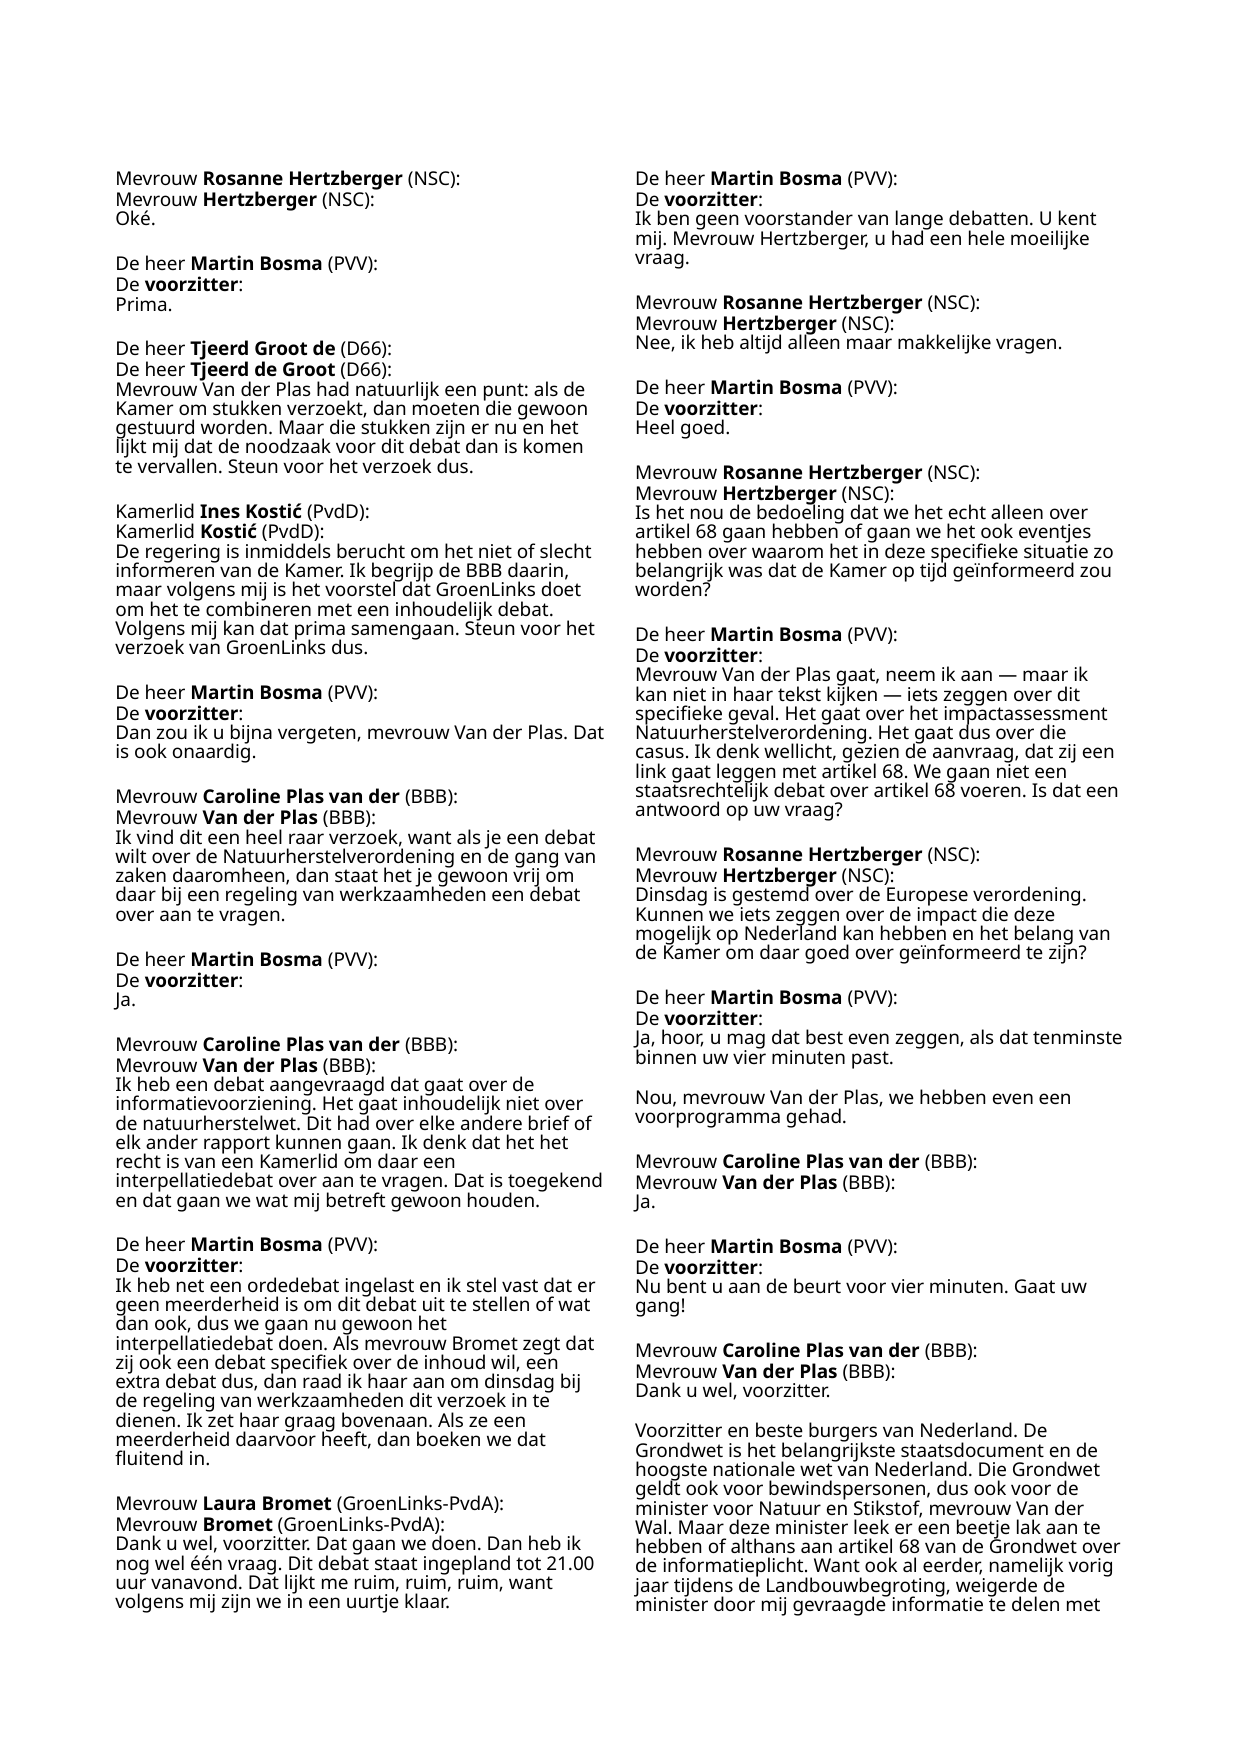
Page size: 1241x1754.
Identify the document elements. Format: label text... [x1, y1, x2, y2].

text De heer Martin Bosma (PVV): [635, 374, 1125, 400]
text De voorzitter: [635, 400, 1125, 419]
text Voorzitter en beste burgers van Nederland. De Grondwet is het belangrijkste staatsdocument en de hoogste nationale wet van Nederland. Die Grondwet geldt ook voor bewindspersonen, dus ook voor de minister voor Natuur en Stikstof, mevrouw Van der Wal. Maar deze minister leek er een beetje lak aan te hebben of althans aan artikel 68 van de Grondwet over de informatieplicht. Want ook al eerder, namelijk vorig jaar tijdens de Landbouwbegroting, weigerde de minister door mij gevraagde informatie te delen met [635, 1422, 1125, 1615]
text Dinsdag is gestemd over de Europese verordening. Kunnen we iets zeggen over de impact die deze mogelijk op Nederland kan hebben en het belang van de Kamer om daar goed over geïnformeerd te zijn? [635, 886, 1125, 963]
text De heer Martin Bosma (PVV): [635, 984, 1125, 1010]
text De voorzitter: [635, 1010, 1125, 1029]
text Ik heb net een ordedebat ingelast en ik stel vast dat er geen meerderheid is om dit debat uit te stellen of wat dan ook, dus we gaan nu gewoon het interpellatiedebat doen. Als mevrouw Bromet zegt dat zij ook een debat specifiek over de inhoud wil, een extra debat dus, dan raad ik haar aan om dinsdag bij de regeling van werkzaamheden dit verzoek in te dienen. Ik zet haar graag bovenaan. Als ze een meerderheid daarvoor heeft, dan boeken we dat fluitend in. [115, 1277, 605, 1469]
text Mevrouw Van der Plas had natuurlijk een punt: als de Kamer om stukken verzoekt, dan moeten die gewoon gestuurd worden. Maar die stukken zijn er nu en het lijkt mij dat de noodzaak voor dit debat dan is komen te vervallen. Steun voor het verzoek dus. [115, 381, 605, 477]
text Mevrouw Van der Plas (BBB): [115, 809, 605, 829]
text De heer Martin Bosma (PVV): [635, 165, 1125, 191]
text Mevrouw Rosanne Hertzberger (NSC): [635, 459, 1125, 485]
text De regering is inmiddels berucht om het niet of slecht informeren van de Kamer. Ik begrijp de BBB daarin, maar volgens mij is het voorstel dat GroenLinks doet om het te combineren met een inhoudelijk debat. Volgens mij kan dat prima samengaan. Steun voor het verzoek van GroenLinks dus. [115, 543, 605, 658]
text Mevrouw Caroline Plas van der (BBB): [635, 1148, 1125, 1174]
text Mevrouw Hertzberger (NSC): [635, 485, 1125, 504]
text De voorzitter: [635, 647, 1125, 666]
text Nee, ik heb altijd alleen maar makkelijke vragen. [635, 334, 1125, 353]
text Ja. [635, 1193, 1125, 1212]
text Mevrouw Rosanne Hertzberger (NSC): [115, 165, 605, 191]
text Mevrouw Hertzberger (NSC): [635, 315, 1125, 334]
text Heel goed. [635, 419, 1125, 438]
text De voorzitter: [635, 1259, 1125, 1278]
text De heer Martin Bosma (PVV): [115, 679, 605, 705]
text Nou, mevrouw Van der Plas, we hebben even een voorprogramma gehad. [635, 1089, 1125, 1127]
text Mevrouw Rosanne Hertzberger (NSC): [635, 289, 1125, 315]
text De voorzitter: [115, 705, 605, 724]
text De heer Martin Bosma (PVV): [115, 251, 605, 276]
text De heer Martin Bosma (PVV): [115, 946, 605, 972]
text Mevrouw Laura Bromet (GroenLinks-PvdA): [115, 1490, 605, 1516]
text De voorzitter: [115, 276, 605, 296]
text Mevrouw Hertzberger (NSC): [635, 867, 1125, 886]
text De heer Martin Bosma (PVV): [635, 1233, 1125, 1259]
text Ik ben geen voorstander van lange debatten. U kent mij. Mevrouw Hertzberger, u had een hele moeilijke vraag. [635, 210, 1125, 268]
text De heer Tjeerd Groot de (D66): [115, 336, 605, 361]
text De heer Tjeerd de Groot (D66): [115, 361, 605, 381]
text De voorzitter: [635, 191, 1125, 210]
text Dan zou ik u bijna vergeten, mevrouw Van der Plas. Dat is ook onaardig. [115, 724, 605, 763]
text Mevrouw Caroline Plas van der (BBB): [115, 784, 605, 809]
text Mevrouw Bromet (GroenLinks-PvdA): [115, 1516, 605, 1535]
text De heer Martin Bosma (PVV): [635, 621, 1125, 647]
text Oké. [115, 210, 605, 230]
text De voorzitter: [115, 1257, 605, 1277]
text Mevrouw Van der Plas (BBB): [635, 1174, 1125, 1193]
text Prima. [115, 296, 605, 315]
text Kamerlid Kostić (PvdD): [115, 523, 605, 543]
text Mevrouw Van der Plas gaat, neem ik aan — maar ik kan niet in haar tekst kijken — iets zeggen over dit specifieke geval. Het gaat over het impactassessment Natuurherstelverordening. Het gaat dus over die casus. Ik denk wellicht, gezien de aanvraag, dat zij een link gaat leggen met artikel 68. We gaan niet een staatsrechtelijk debat over artikel 68 voeren. Is dat een antwoord op uw vraag? [635, 666, 1125, 821]
text Ik heb een debat aangevraagd dat gaat over de informatievoorziening. Het gaat inhoudelijk niet over de natuurherstelwet. Dit had over elke andere brief of elk ander rapport kunnen gaan. Ik denk dat het het recht is van een Kamerlid om daar een interpellatiedebat over aan te vragen. Dat is toegekend en dat gaan we wat mij betreft gewoon houden. [115, 1076, 605, 1211]
text Ja. [115, 991, 605, 1010]
text Mevrouw Caroline Plas van der (BBB): [635, 1337, 1125, 1363]
text Mevrouw Hertzberger (NSC): [115, 191, 605, 210]
text Ja, hoor, u mag dat best even zeggen, als dat tenminste binnen uw vier minuten past. [635, 1029, 1125, 1068]
text Dank u wel, voorzitter. Dat gaan we doen. Dan heb ik nog wel één vraag. Dit debat staat ingepland tot 21.00 uur vanavond. Dat lijkt me ruim, ruim, ruim, want volgens mij zijn we in een uurtje klaar. [115, 1535, 605, 1612]
text Dank u wel, voorzitter. [635, 1382, 1125, 1402]
text Mevrouw Rosanne Hertzberger (NSC): [635, 841, 1125, 867]
text Kamerlid Ines Kostić (PvdD): [115, 498, 605, 523]
text De heer Martin Bosma (PVV): [115, 1232, 605, 1257]
text Nu bent u aan de beurt voor vier minuten. Gaat uw gang! [635, 1278, 1125, 1317]
text De voorzitter: [115, 972, 605, 991]
text Ik vind dit een heel raar verzoek, want als je een debat wilt over de Natuurherstelverordening en de gang van zaken daaromheen, dan staat het je gewoon vrij om daar bij een regeling van werkzaamheden een debat over aan te vragen. [115, 829, 605, 925]
text Mevrouw Caroline Plas van der (BBB): [115, 1031, 605, 1057]
text Mevrouw Van der Plas (BBB): [115, 1057, 605, 1076]
text Is het nou de bedoeling dat we het echt alleen over artikel 68 gaan hebben of gaan we het ook eventjes hebben over waarom het in deze specifieke situatie zo belangrijk was dat de Kamer op tijd geïnformeerd zou worden? [635, 504, 1125, 601]
text Mevrouw Van der Plas (BBB): [635, 1363, 1125, 1382]
